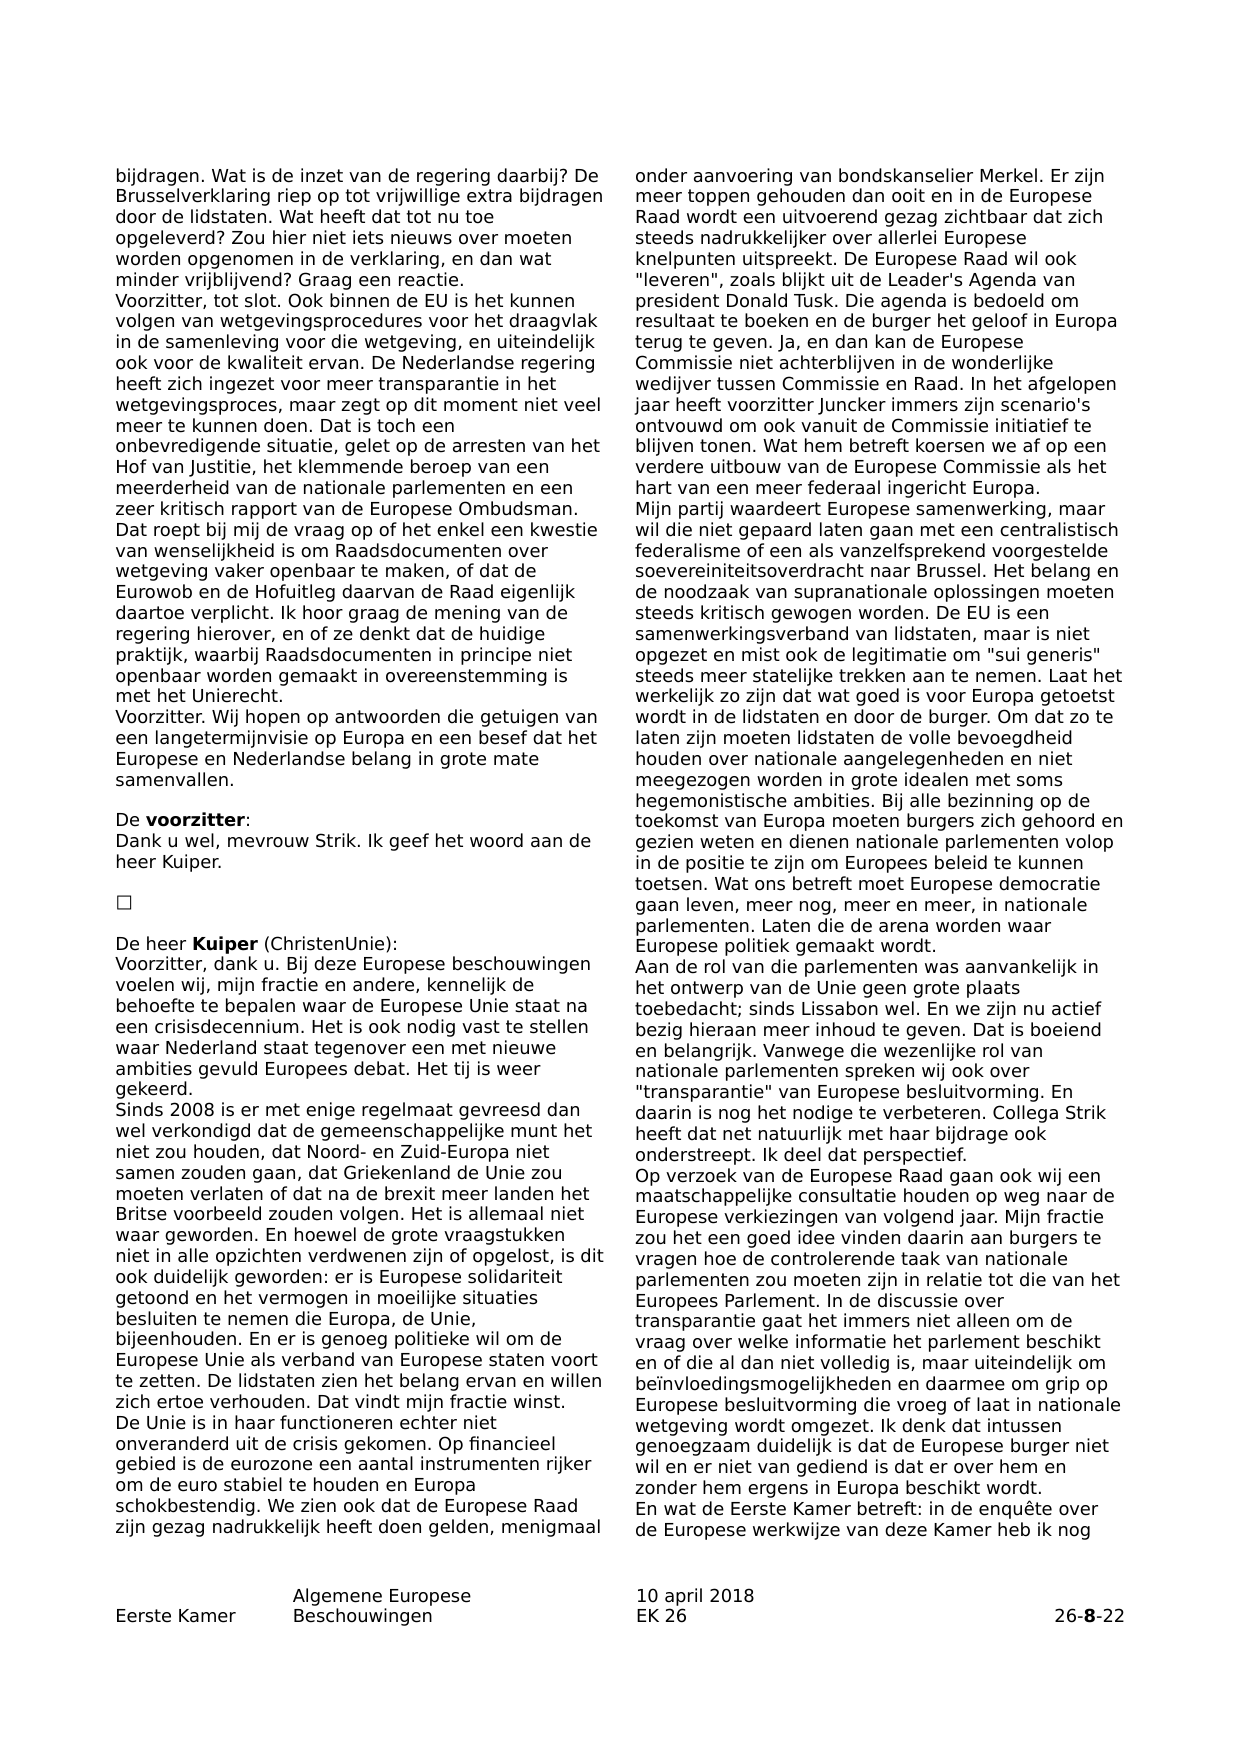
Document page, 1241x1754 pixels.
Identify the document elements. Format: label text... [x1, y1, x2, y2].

text onder aanvoering van bondskanselier Merkel. Er zijn meer toppen gehouden dan ooit en in de Europese Raad wordt een uitvoerend gezag zichtbaar dat zich steeds nadrukkelijker over allerlei Europese knelpunten uitspreekt. De Europese Raad wil ook "leveren", zoals blijkt uit de Leader's Agenda van president Donald Tusk. Die agenda is bedoeld om resultaat te boeken en de burger het geloof in Europa terug te geven. Ja, en dan kan de Europese Commissie niet achterblijven in de wonderlijke wedijver tussen Commissie en Raad. In het afgelopen jaar heeft voorzitter Juncker immers zijn scenario's ontvouwd om ook vanuit de Commissie initiatief te blijven tonen. Wat hem betreft koersen we af op een verdere uitbouw van de Europese Commissie als het hart van een meer federaal ingericht Europa. [635, 165, 1125, 499]
text Voorzitter, dank u. Bij deze Europese beschouwingen voelen wij, mijn fractie en andere, kennelijk de behoefte te bepalen waar de Europese Unie staat na een crisisdecennium. Het is ook nodig vast te stellen waar Nederland staat tegenover een met nieuwe ambities gevuld Europees debat. Het tij is weer gekeerd. [115, 954, 605, 1100]
text ⬜ [115, 893, 605, 913]
text Op verzoek van de Europese Raad gaan ook wij een maatschappelijke consultatie houden op weg naar de Europese verkiezingen van volgend jaar. Mijn fractie zou het een goed idee vinden daarin aan burgers te vragen hoe de controlerende taak van nationale parlementen zou moeten zijn in relatie tot die van het Europees Parlement. In de discussie over transparantie gaat het immers niet alleen om de vraag over welke informatie het parlement beschikt en of die al dan niet volledig is, maar uiteindelijk om beïnvloedingsmogelijkheden en daarmee om grip op Europese besluitvorming die vroeg of laat in nationale wetgeving wordt omgezet. Ik denk dat intussen genoegzaam duidelijk is dat de Europese burger niet wil en er niet van gediend is dat er over hem en zonder hem ergens in Europa beschikt wordt. [635, 1165, 1125, 1499]
text Voorzitter. Wij hopen op antwoorden die getuigen van een langetermijnvisie op Europa en een besef dat het Europese en Nederlandse belang in grote mate samenvallen. [115, 707, 605, 790]
text En wat de Eerste Kamer betreft: in de enquête over de Europese werkwijze van deze Kamer heb ik nog [635, 1499, 1125, 1540]
text Mijn partij waardeert Europese samenwerking, maar wil die niet gepaard laten gaan met een centralistisch federalisme of een als vanzelfsprekend voorgestelde soevereiniteitsoverdracht naar Brussel. Het belang en de noodzaak van supranationale oplossingen moeten steeds kritisch gewogen worden. De EU is een samenwerkingsverband van lidstaten, maar is niet opgezet en mist ook de legitimatie om "sui generis" steeds meer statelijke trekken aan te nemen. Laat het werkelijk zo zijn dat wat goed is voor Europa getoetst wordt in de lidstaten en door de burger. Om dat zo te laten zijn moeten lidstaten de volle bevoegdheid houden over nationale aangelegenheden en niet meegezogen worden in grote idealen met soms hegemonistische ambities. Bij alle bezinning op de toekomst van Europa moeten burgers zich gehoord en gezien weten en dienen nationale parlementen volop in de positie te zijn om Europees beleid te kunnen toetsen. Wat ons betreft moet Europese democratie gaan leven, meer nog, meer en meer, in nationale parlementen. Laten die de arena worden waar Europese politiek gemaakt wordt. [635, 499, 1125, 957]
text Aan de rol van die parlementen was aanvankelijk in het ontwerp van de Unie geen grote plaats toebedacht; sinds Lissabon wel. En we zijn nu actief bezig hieraan meer inhoud te geven. Dat is boeiend en belangrijk. Vanwege die wezenlijke rol van nationale parlementen spreken wij ook over "transparantie" van Europese besluitvorming. En daarin is nog het nodige te verbeteren. Collega Strik heeft dat net natuurlijk met haar bijdrage ook onderstreept. Ik deel dat perspectief. [635, 957, 1125, 1165]
text De voorzitter: [115, 810, 605, 831]
text Sinds 2008 is er met enige regelmaat gevreesd dan wel verkondigd dat de gemeenschappelijke munt het niet zou houden, dat Noord- en Zuid-Europa niet samen zouden gaan, dat Griekenland de Unie zou moeten verlaten of dat na de brexit meer landen het Britse voorbeeld zouden volgen. Het is allemaal niet waar geworden. En hoewel de grote vraagstukken niet in alle opzichten verdwenen zijn of opgelost, is dit ook duidelijk geworden: er is Europese solidariteit getoond en het vermogen in moeilijke situaties besluiten te nemen die Europa, de Unie, bijeenhouden. En er is genoeg politieke wil om de Europese Unie als verband van Europese staten voort te zetten. De lidstaten zien het belang ervan en willen zich ertoe verhouden. Dat vindt mijn fractie winst. [115, 1100, 605, 1412]
text Voorzitter, tot slot. Ook binnen de EU is het kunnen volgen van wetgevingsprocedures voor het draagvlak in de samenleving voor die wetgeving, en uiteindelijk ook voor de kwaliteit ervan. De Nederlandse regering heeft zich ingezet voor meer transparantie in het wetgevingsproces, maar zegt op dit moment niet veel meer te kunnen doen. Dat is toch een onbevredigende situatie, gelet op de arresten van het Hof van Justitie, het klemmende beroep van een meerderheid van de nationale parlementen en een zeer kritisch rapport van de Europese Ombudsman. Dat roept bij mij de vraag op of het enkel een kwestie van wenselijkheid is om Raadsdocumenten over wetgeving vaker openbaar te maken, of dat de Eurowob en de Hofuitleg daarvan de Raad eigenlijk daartoe verplicht. Ik hoor graag de mening van de regering hierover, en of ze denkt dat de huidige praktijk, waarbij Raadsdocumenten in principe niet openbaar worden gemaakt in overeenstemming is met het Unierecht. [115, 290, 605, 707]
text De heer Kuiper (ChristenUnie): [115, 933, 605, 954]
text Dank u wel, mevrouw Strik. Ik geef het woord aan de heer Kuiper. [115, 831, 605, 873]
text De Unie is in haar functioneren echter niet onveranderd uit de crisis gekomen. Op financieel gebied is de eurozone een aantal instrumenten rijker om de euro stabiel te houden en Europa schokbestendig. We zien ook dat de Europese Raad zijn gezag nadrukkelijk heeft doen gelden, menigmaal [115, 1412, 605, 1537]
text bijdragen. Wat is de inzet van de regering daarbij? De Brusselverklaring riep op tot vrijwillige extra bijdragen door de lidstaten. Wat heeft dat tot nu toe opgeleverd? Zou hier niet iets nieuws over moeten worden opgenomen in de verklaring, en dan wat minder vrijblijvend? Graag een reactie. [115, 165, 605, 290]
